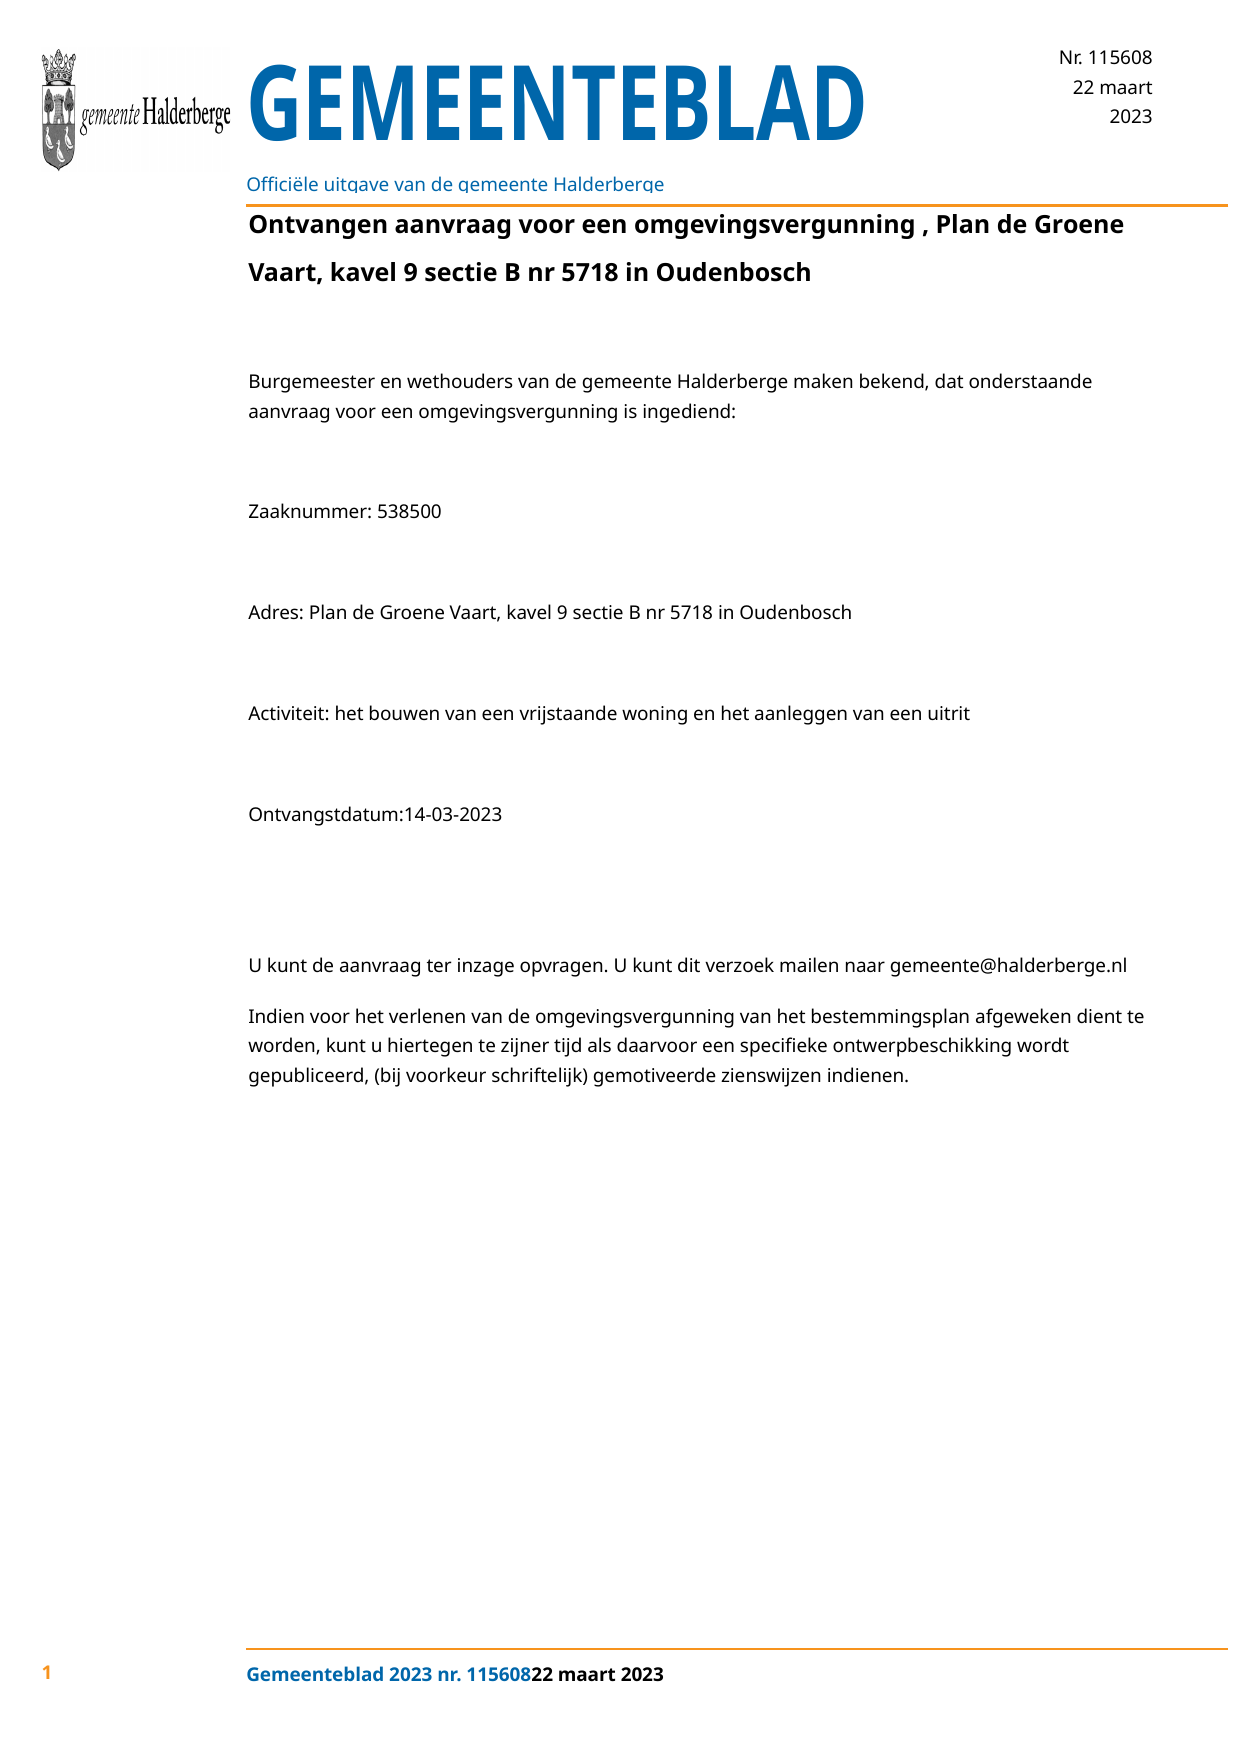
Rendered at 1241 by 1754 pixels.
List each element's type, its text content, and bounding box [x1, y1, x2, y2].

text Ontvangstdatum:14-03-2023 [248, 801, 1152, 827]
picture [41, 47, 231, 172]
text Activiteit: het bouwen van een vrijstaande woning en het aanleggen van een uitrit [248, 700, 1152, 726]
text Indien voor het verlenen van de omgevingsvergunning van het bestemmingsplan afgeweken dient te worden, kunt u hiertegen te zijner tijd als daarvoor een specifieke ontwerpbeschikking wordt gepubliceerd, (bij voorkeur schriftelijk) gemotiveerde zienswijzen indienen. [248, 1003, 1152, 1088]
text Burgemeester en wethouders van de gemeente Halderberge maken bekend, dat onderstaande aanvraag voor een omgevingsvergunning is ingediend: [248, 368, 1152, 424]
text Ontvangen aanvraag voor een omgevingsvergunning , Plan de Groene Vaart, kavel 9 sectie B nr 5718 in Oudenbosch [248, 207, 1152, 288]
text Zaaknummer: 538500 [248, 499, 1152, 524]
text Adres: Plan de Groene Vaart, kavel 9 sectie B nr 5718 in Oudenbosch [248, 599, 1152, 625]
text U kunt de aanvraag ter inzage opvragen. U kunt dit verzoek mailen naar gemeente@halderberge.nl [248, 952, 1152, 978]
